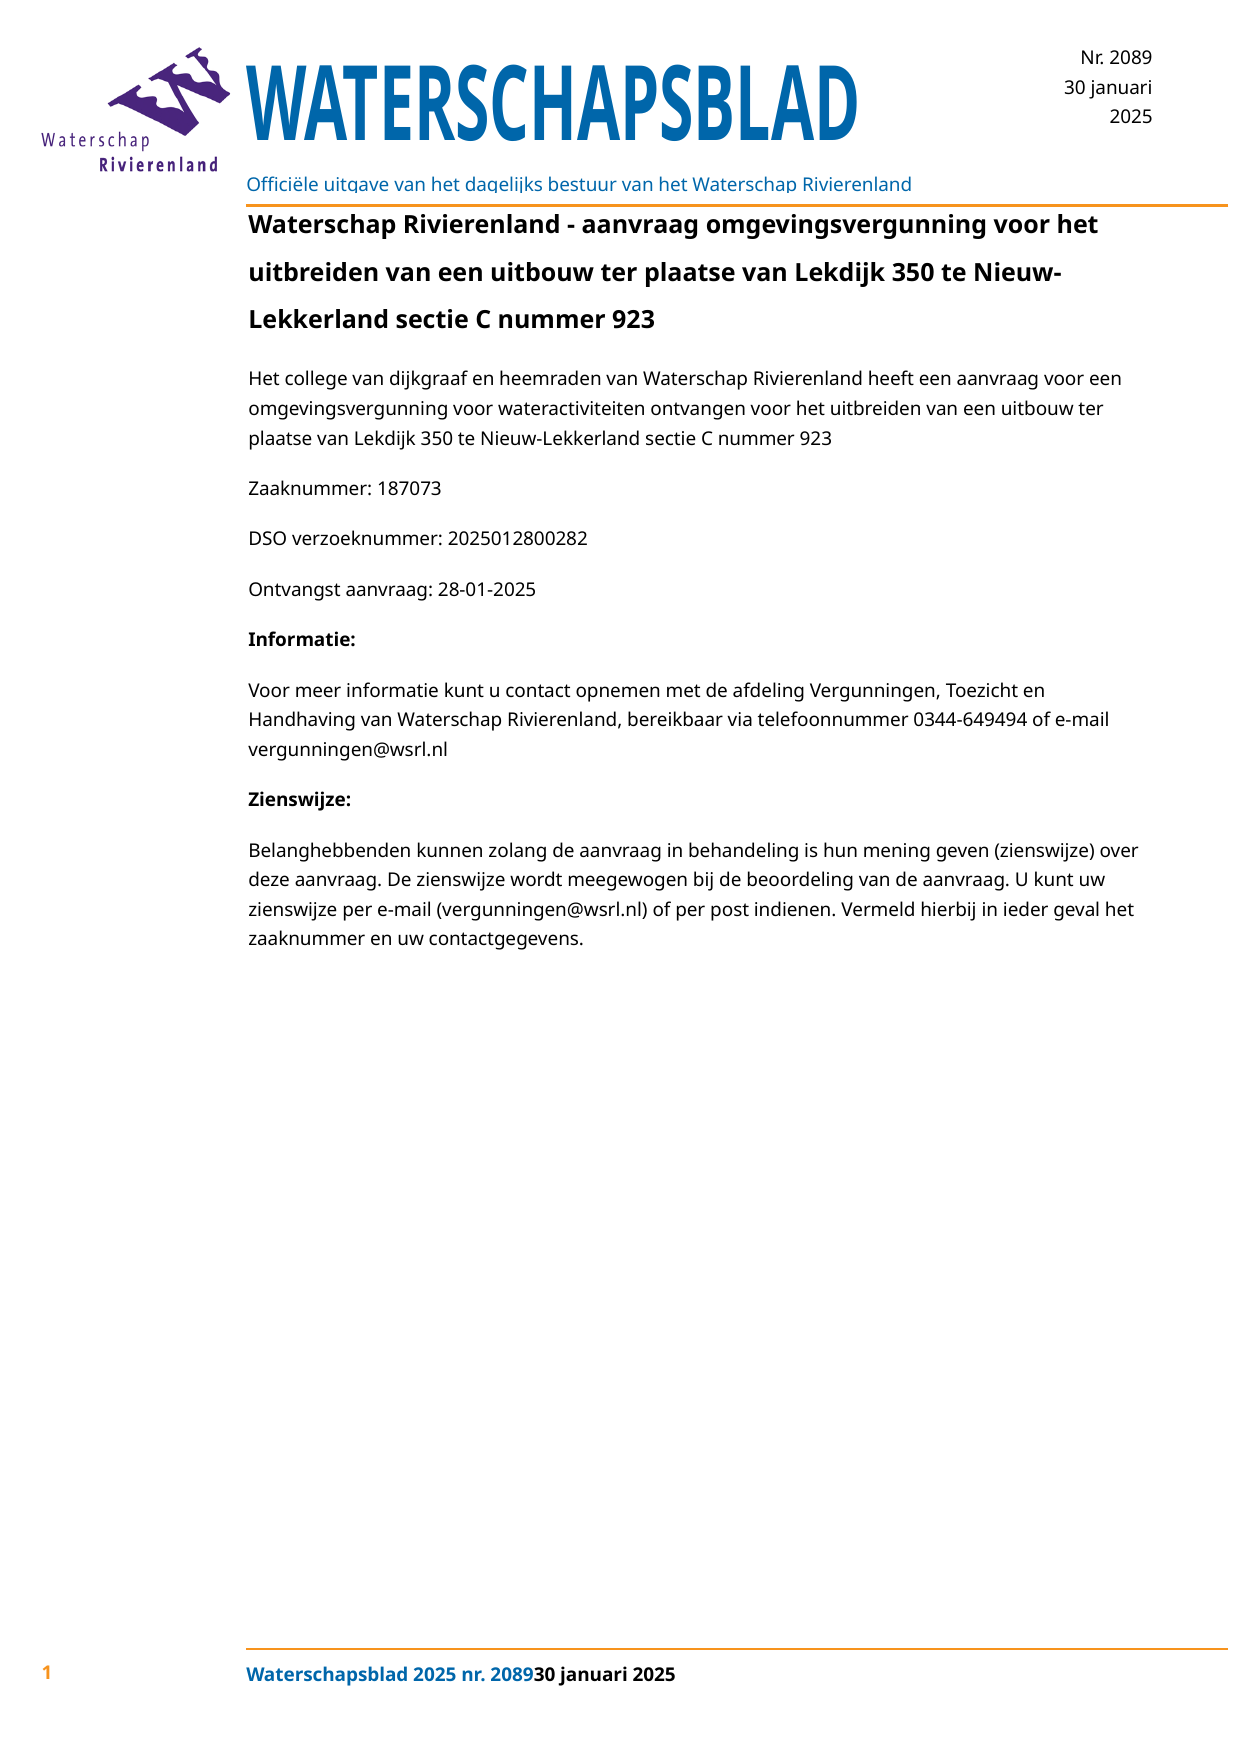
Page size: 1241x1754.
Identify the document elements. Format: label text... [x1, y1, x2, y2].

text Zienswijze: [248, 786, 1152, 812]
text Het college van dijkgraaf en heemraden van Waterschap Rivierenland heeft een aanvraag voor een omgevingsvergunning voor wateractiviteiten ontvangen voor het uitbreiden van een uitbouw ter plaatse van Lekdijk 350 te Nieuw-Lekkerland sectie C nummer 923 [248, 366, 1152, 450]
text Informatie: [248, 626, 1152, 652]
text Belanghebbenden kunnen zolang de aanvraag in behandeling is hun mening geven (zienswijze) over deze aanvraag. De zienswijze wordt meegewogen bij de beoordeling van de aanvraag. U kunt uw zienswijze per e-mail (vergunningen@wsrl.nl) of per post indienen. Vermeld hierbij in ieder geval het zaaknummer en uw contactgegevens. [248, 837, 1152, 951]
picture [41, 47, 231, 172]
text Waterschap Rivierenland - aanvraag omgevingsvergunning voor het uitbreiden van een uitbouw ter plaatse van Lekdijk 350 te Nieuw-Lekkerland sectie C nummer 923 [248, 207, 1152, 336]
text Ontvangst aanvraag: 28-01-2025 [248, 576, 1152, 602]
text DSO verzoeknummer: 2025012800282 [248, 526, 1152, 551]
text Voor meer informatie kunt u contact opnemen met de afdeling Vergunningen, Toezicht en Handhaving van Waterschap Rivierenland, bereikbaar via telefoonnummer 0344-649494 of e-mail vergunningen@wsrl.nl [248, 677, 1152, 762]
text Zaaknummer: 187073 [248, 475, 1152, 501]
